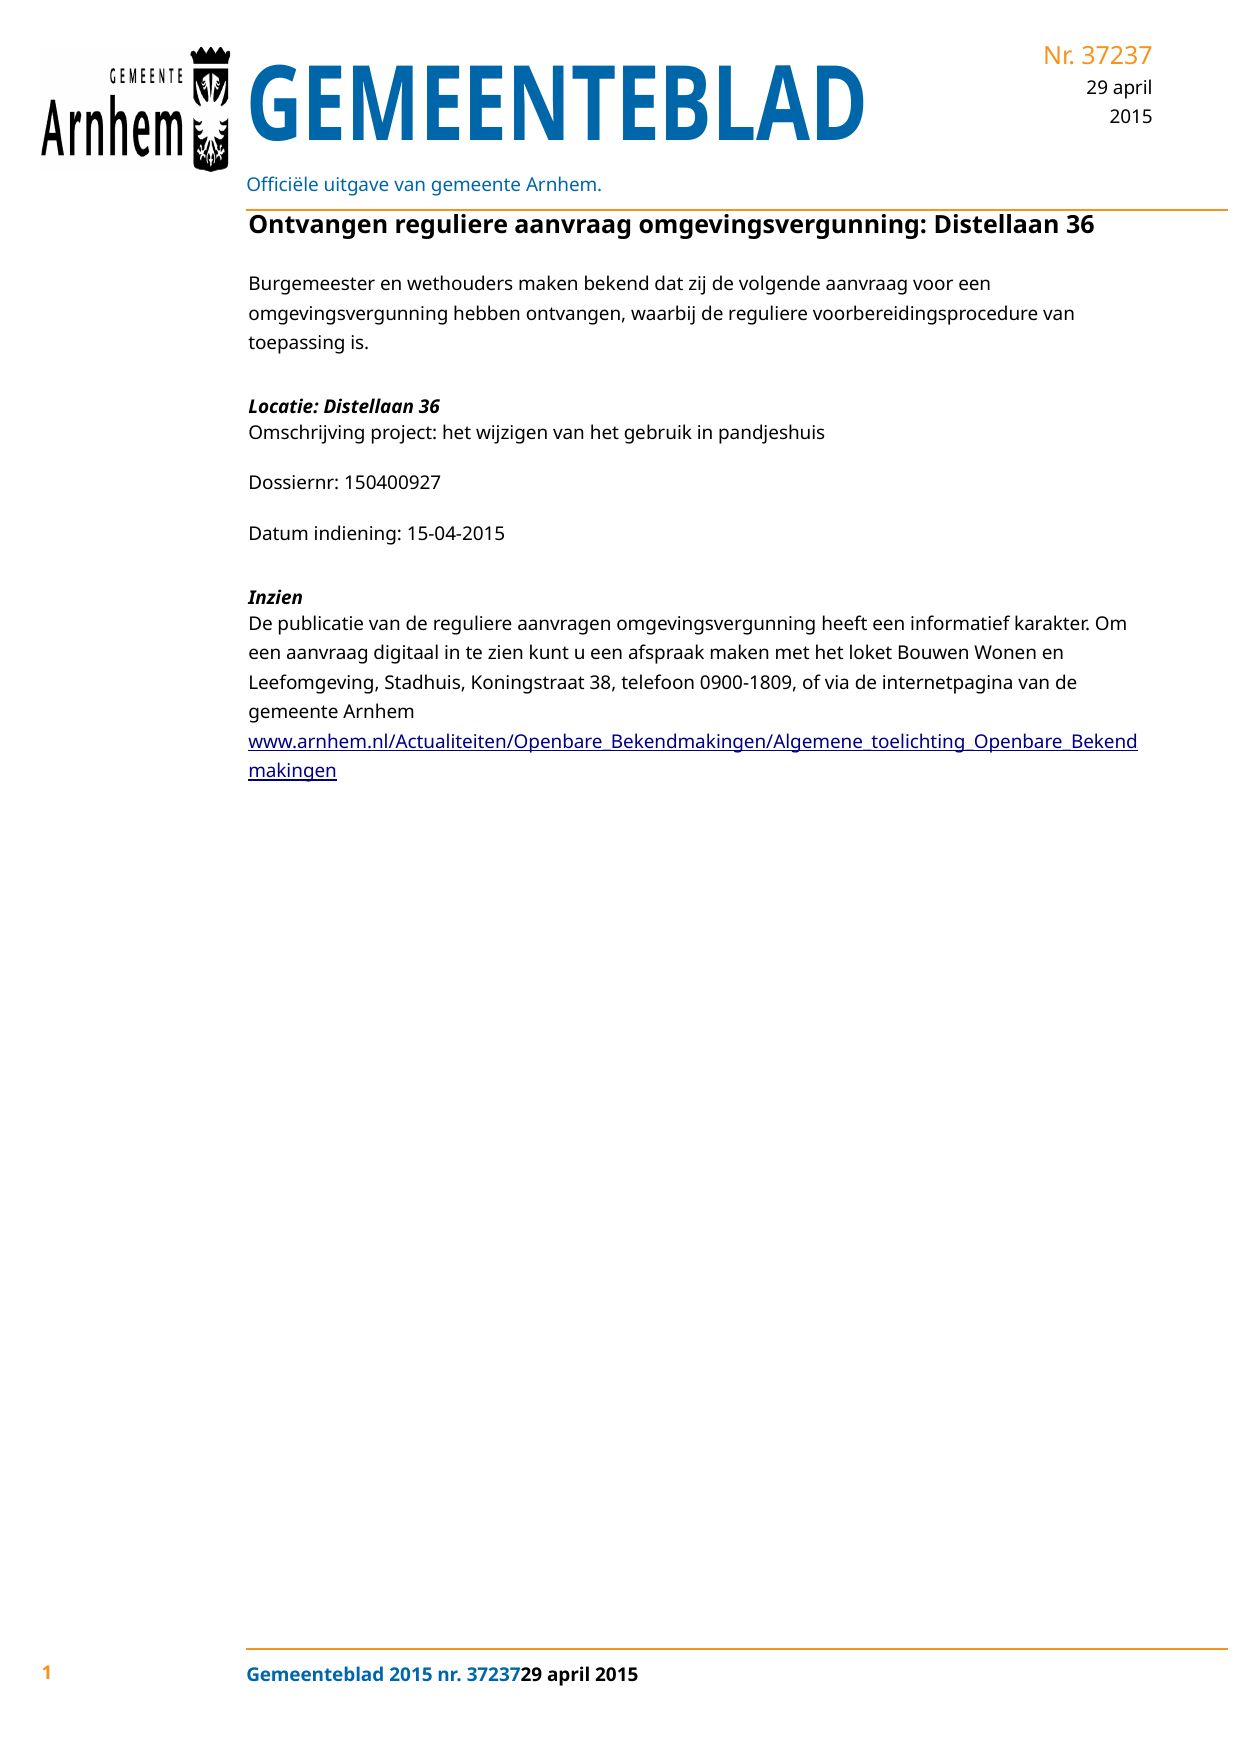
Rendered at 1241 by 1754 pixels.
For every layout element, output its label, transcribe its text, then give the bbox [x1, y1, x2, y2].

text De publicatie van de reguliere aanvragen omgevingsvergunning heeft een informatief karakter. Om een aanvraag digitaal in te zien kunt u een afspraak maken met het loket Bouwen Wonen en Leefomgeving, Stadhuis, Koningstraat 38, telefoon 0900-1809, of via de internetpagina van de gemeente Arnhem www.arnhem.nl/Actualiteiten/Openbare_Bekendmakingen/Algemene_toelichting_Openbare_Bekendmakingen [248, 610, 1152, 783]
text Inzien [248, 584, 1152, 610]
text Omschrijving project: het wijzigen van het gebruik in pandjeshuis [248, 419, 1152, 445]
picture [41, 47, 231, 172]
text Datum indiening: 15-04-2015 [248, 520, 1152, 546]
text Burgemeester en wethouders maken bekend dat zij de volgende aanvraag voor een omgevingsvergunning hebben ontvangen, waarbij de reguliere voorbereidingsprocedure van toepassing is. [248, 270, 1152, 355]
text Ontvangen reguliere aanvraag omgevingsvergunning: Distellaan 36 [248, 211, 1152, 241]
text Locatie: Distellaan 36 [248, 393, 1152, 419]
text Dossiernr: 150400927 [248, 469, 1152, 495]
